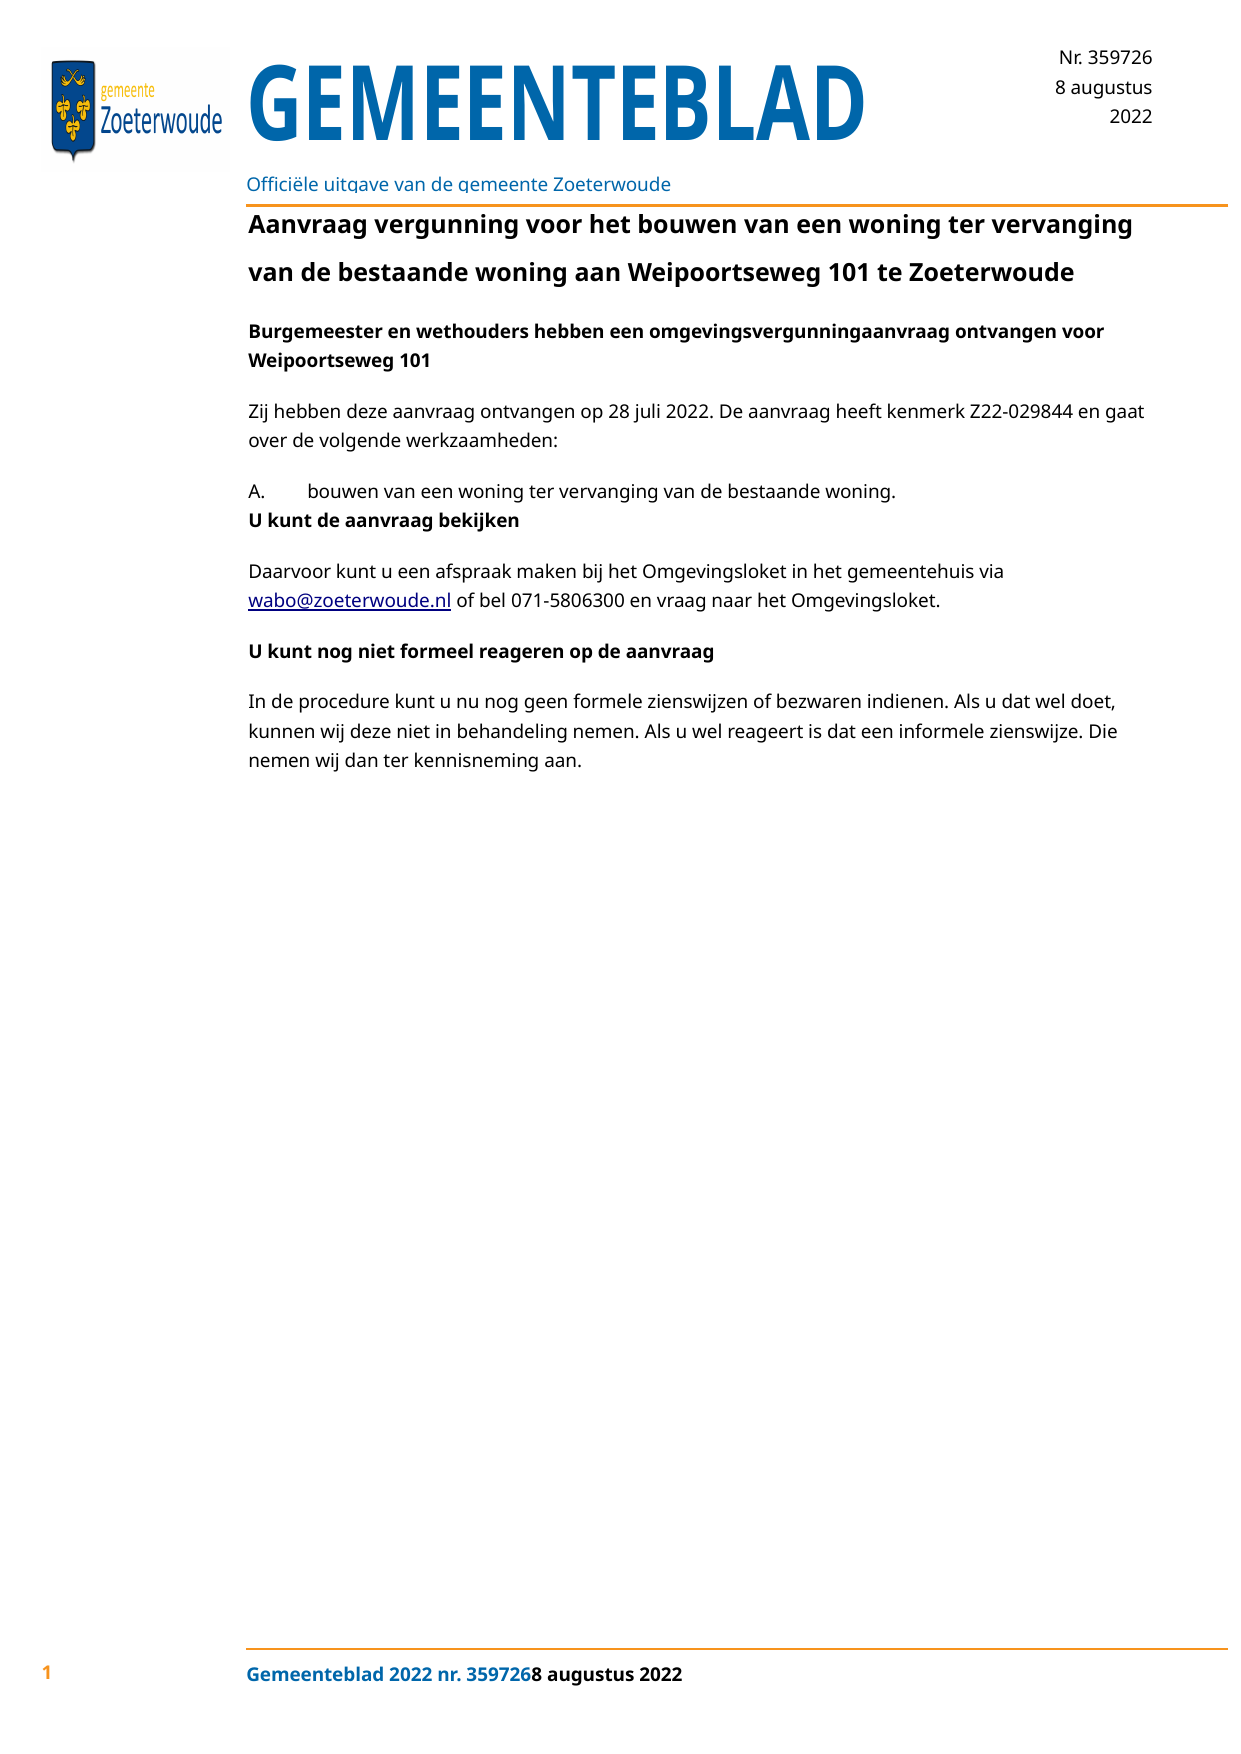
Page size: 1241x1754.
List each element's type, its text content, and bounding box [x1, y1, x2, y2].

text Burgemeester en wethouders hebben een omgevingsvergunningaanvraag ontvangen voor Weipoortseweg 101 [248, 318, 1152, 373]
text U kunt nog niet formeel reageren op de aanvraag [248, 638, 1152, 664]
text Aanvraag vergunning voor het bouwen van een woning ter vervanging van de bestaande woning aan Weipoortseweg 101 te Zoeterwoude [248, 207, 1152, 288]
text Zij hebben deze aanvraag ontvangen op 28 juli 2022. De aanvraag heeft kenmerk Z22-029844 en gaat over de volgende werkzaamheden: [248, 398, 1152, 453]
text U kunt de aanvraag bekijken [248, 507, 1152, 533]
text In de procedure kunt u nu nog geen formele zienswijzen of bezwaren indienen. Als u dat wel doet, kunnen wij deze niet in behandeling nemen. Als u wel reageert is dat een informele zienswijze. Die nemen wij dan ter kennisneming aan. [248, 688, 1152, 773]
picture [41, 47, 231, 172]
text Daarvoor kunt u een afspraak maken bij het Omgevingsloket in het gemeentehuis via wabo@zoeterwoude.nl of bel 071-5806300 en vraag naar het Omgevingsloket. [248, 558, 1152, 613]
list bouwen van een woning ter vervanging van de bestaande woning. [248, 478, 1152, 504]
